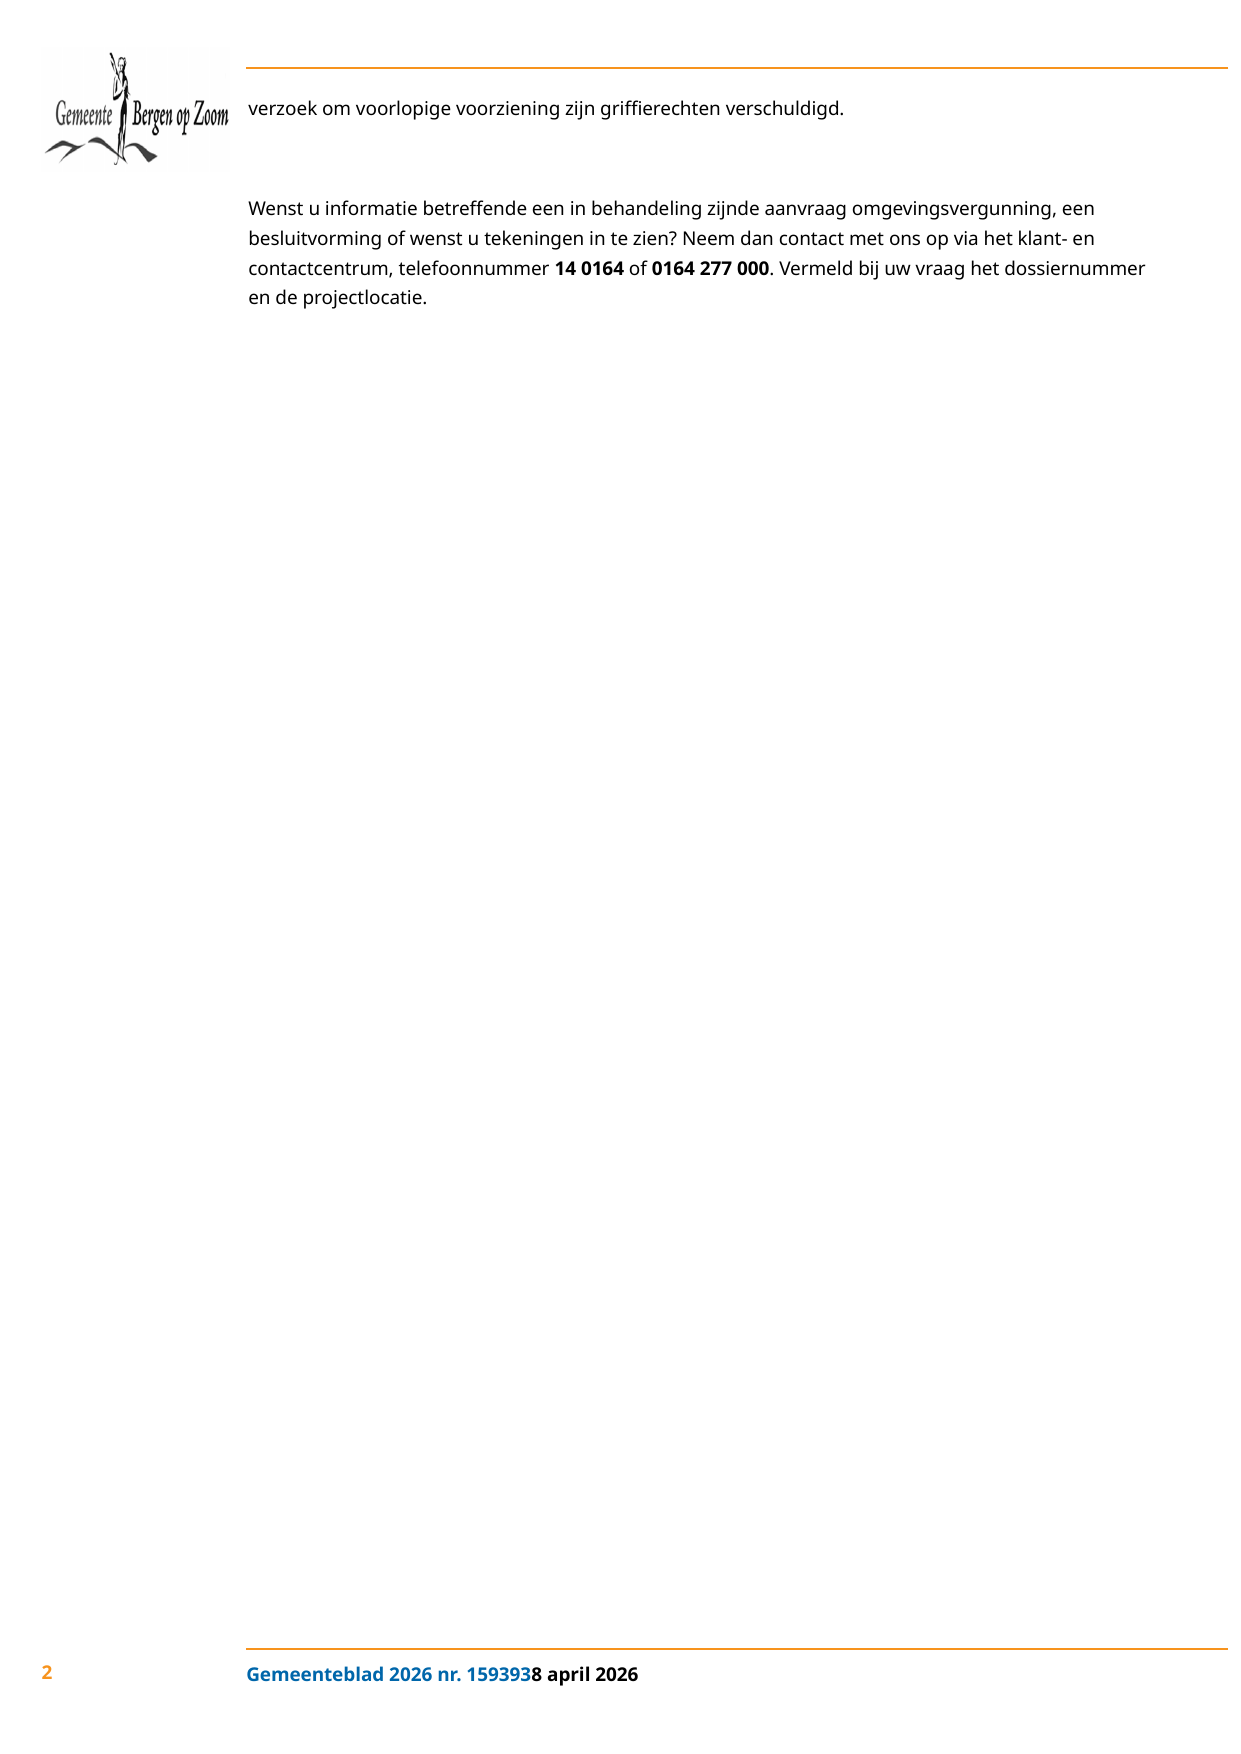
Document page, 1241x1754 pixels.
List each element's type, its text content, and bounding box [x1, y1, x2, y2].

picture [41, 47, 231, 172]
text verzoek om voorlopige voorziening zijn griffierechten verschuldigd. [248, 95, 1152, 121]
text Wenst u informatie betreffende een in behandeling zijnde aanvraag omgevingsvergunning, een besluitvorming of wenst u tekeningen in te zien? Neem dan contact met ons op via het klant- en contactcentrum, telefoonnummer 14 0164 of 0164 277 000. Vermeld bij uw vraag het dossiernummer en de projectlocatie. [248, 196, 1152, 310]
